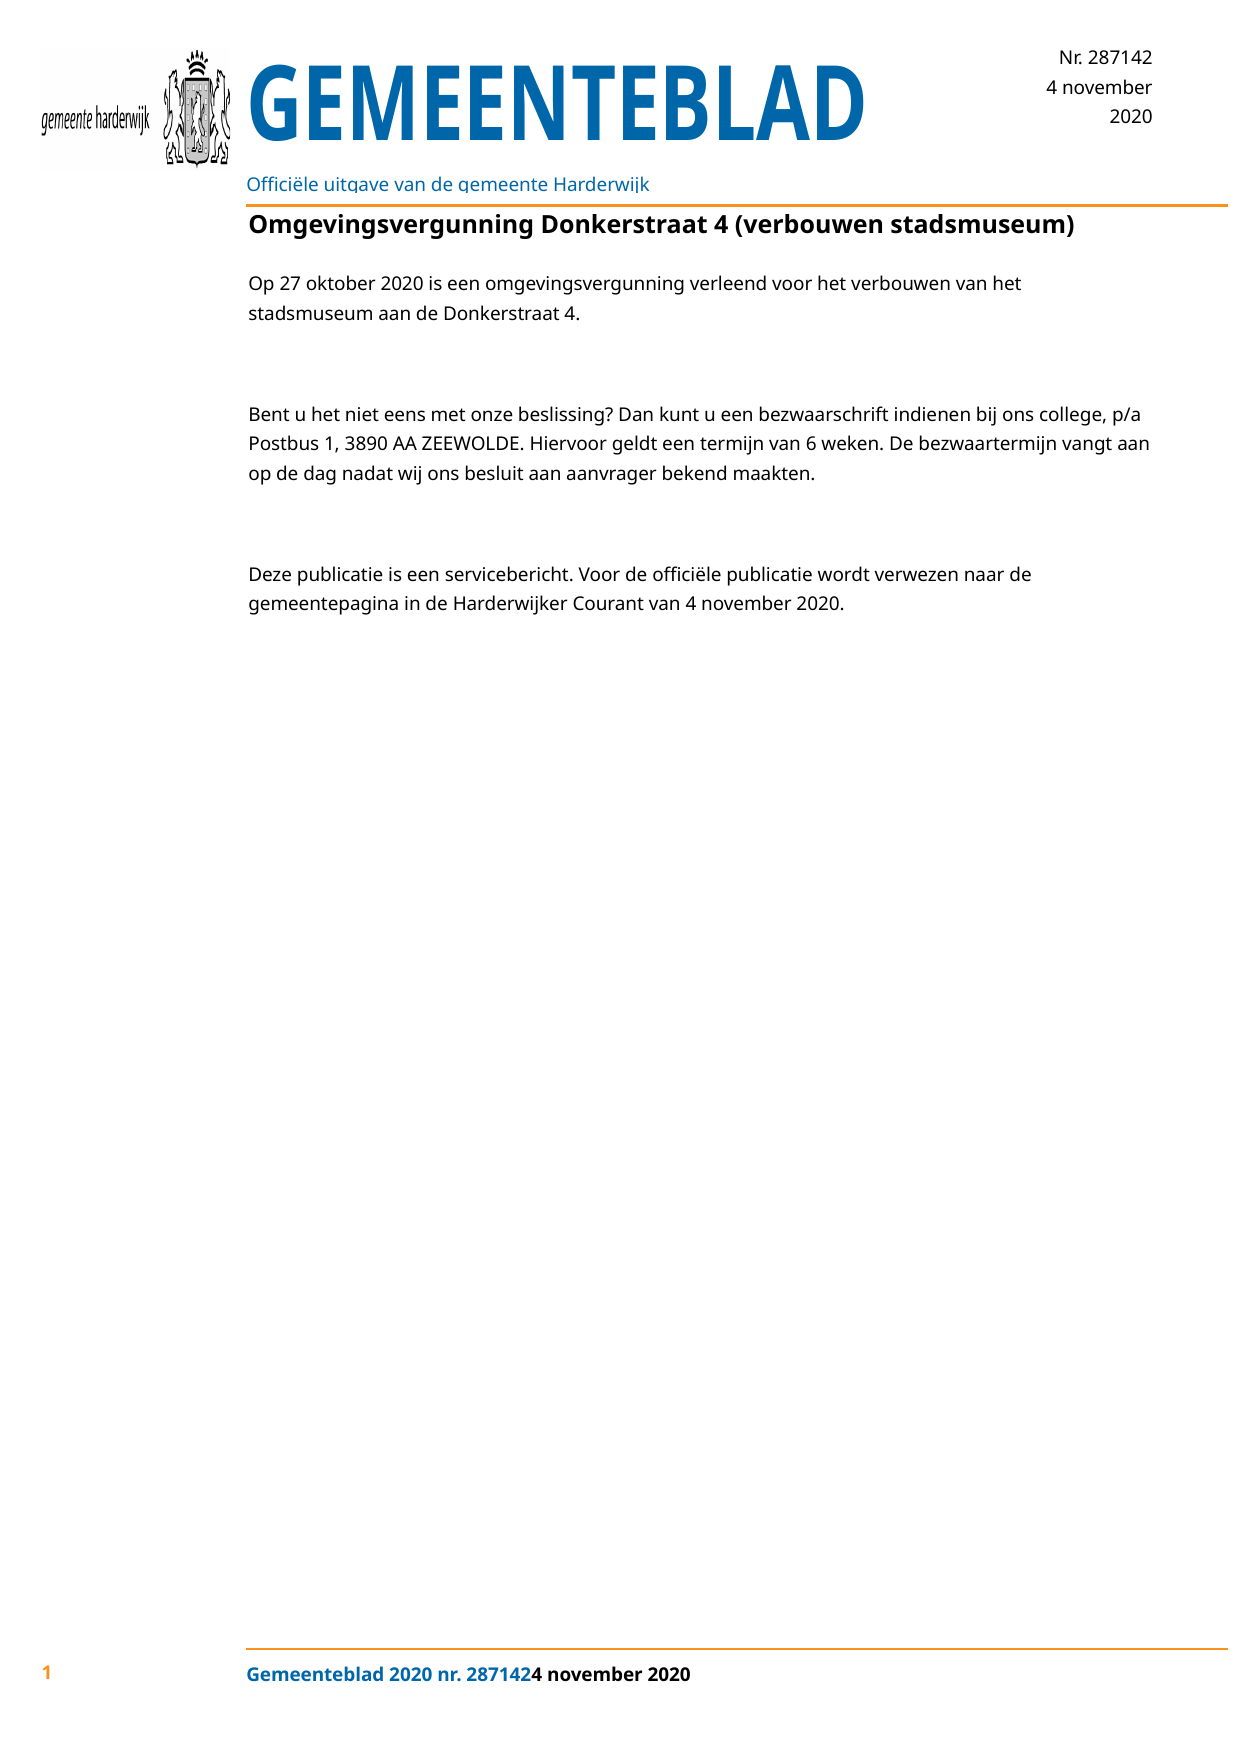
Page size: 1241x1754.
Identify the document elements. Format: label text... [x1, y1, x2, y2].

text Deze publicatie is een servicebericht. Voor de officiële publicatie wordt verwezen naar de gemeentepagina in de Harderwijker Courant van 4 november 2020. [248, 561, 1152, 616]
text Omgevingsvergunning Donkerstraat 4 (verbouwen stadsmuseum) [248, 207, 1152, 241]
text Bent u het niet eens met onze beslissing? Dan kunt u een bezwaarschrift indienen bij ons college, p/a Postbus 1, 3890 AA ZEEWOLDE. Hiervoor geldt een termijn van 6 weken. De bezwaartermijn vangt aan op de dag nadat wij ons besluit aan aanvrager bekend maakten. [248, 401, 1152, 486]
text Op 27 oktober 2020 is een omgevingsvergunning verleend voor het verbouwen van het stadsmuseum aan de Donkerstraat 4. [248, 270, 1152, 326]
picture [41, 47, 231, 172]
